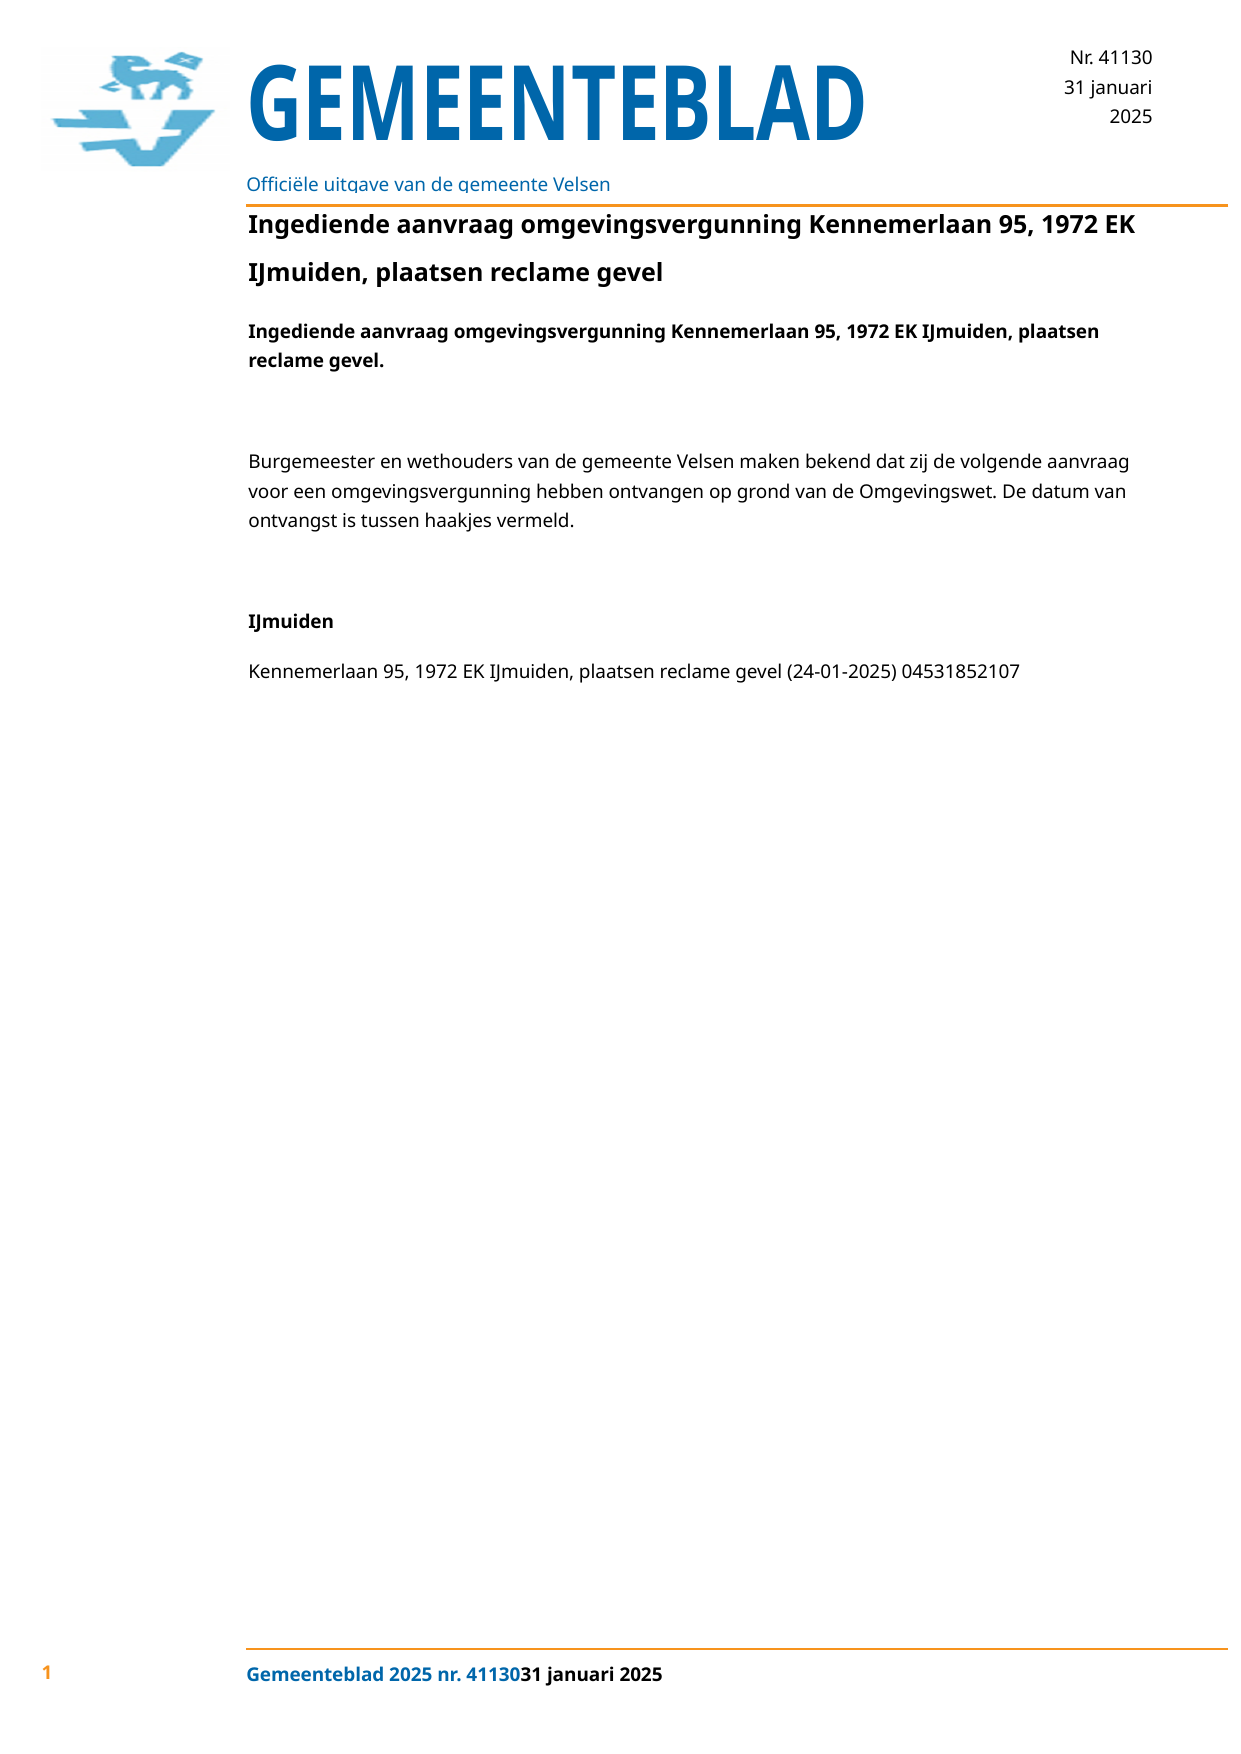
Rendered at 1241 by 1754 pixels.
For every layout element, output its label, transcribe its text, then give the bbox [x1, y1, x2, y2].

text Kennemerlaan 95, 1972 EK IJmuiden, plaatsen reclame gevel (24-01-2025) 04531852107 [248, 659, 1152, 684]
picture [41, 47, 231, 172]
text Burgemeester en wethouders van de gemeente Velsen maken bekend dat zij de volgende aanvraag voor een omgevingsvergunning hebben ontvangen op grond van de Omgevingswet. De datum van ontvangst is tussen haakjes vermeld. [248, 448, 1152, 533]
text Ingediende aanvraag omgevingsvergunning Kennemerlaan 95, 1972 EK IJmuiden, plaatsen reclame gevel. [248, 318, 1152, 373]
text Ingediende aanvraag omgevingsvergunning Kennemerlaan 95, 1972 EK IJmuiden, plaatsen reclame gevel [248, 207, 1152, 288]
text IJmuiden [248, 608, 1152, 634]
